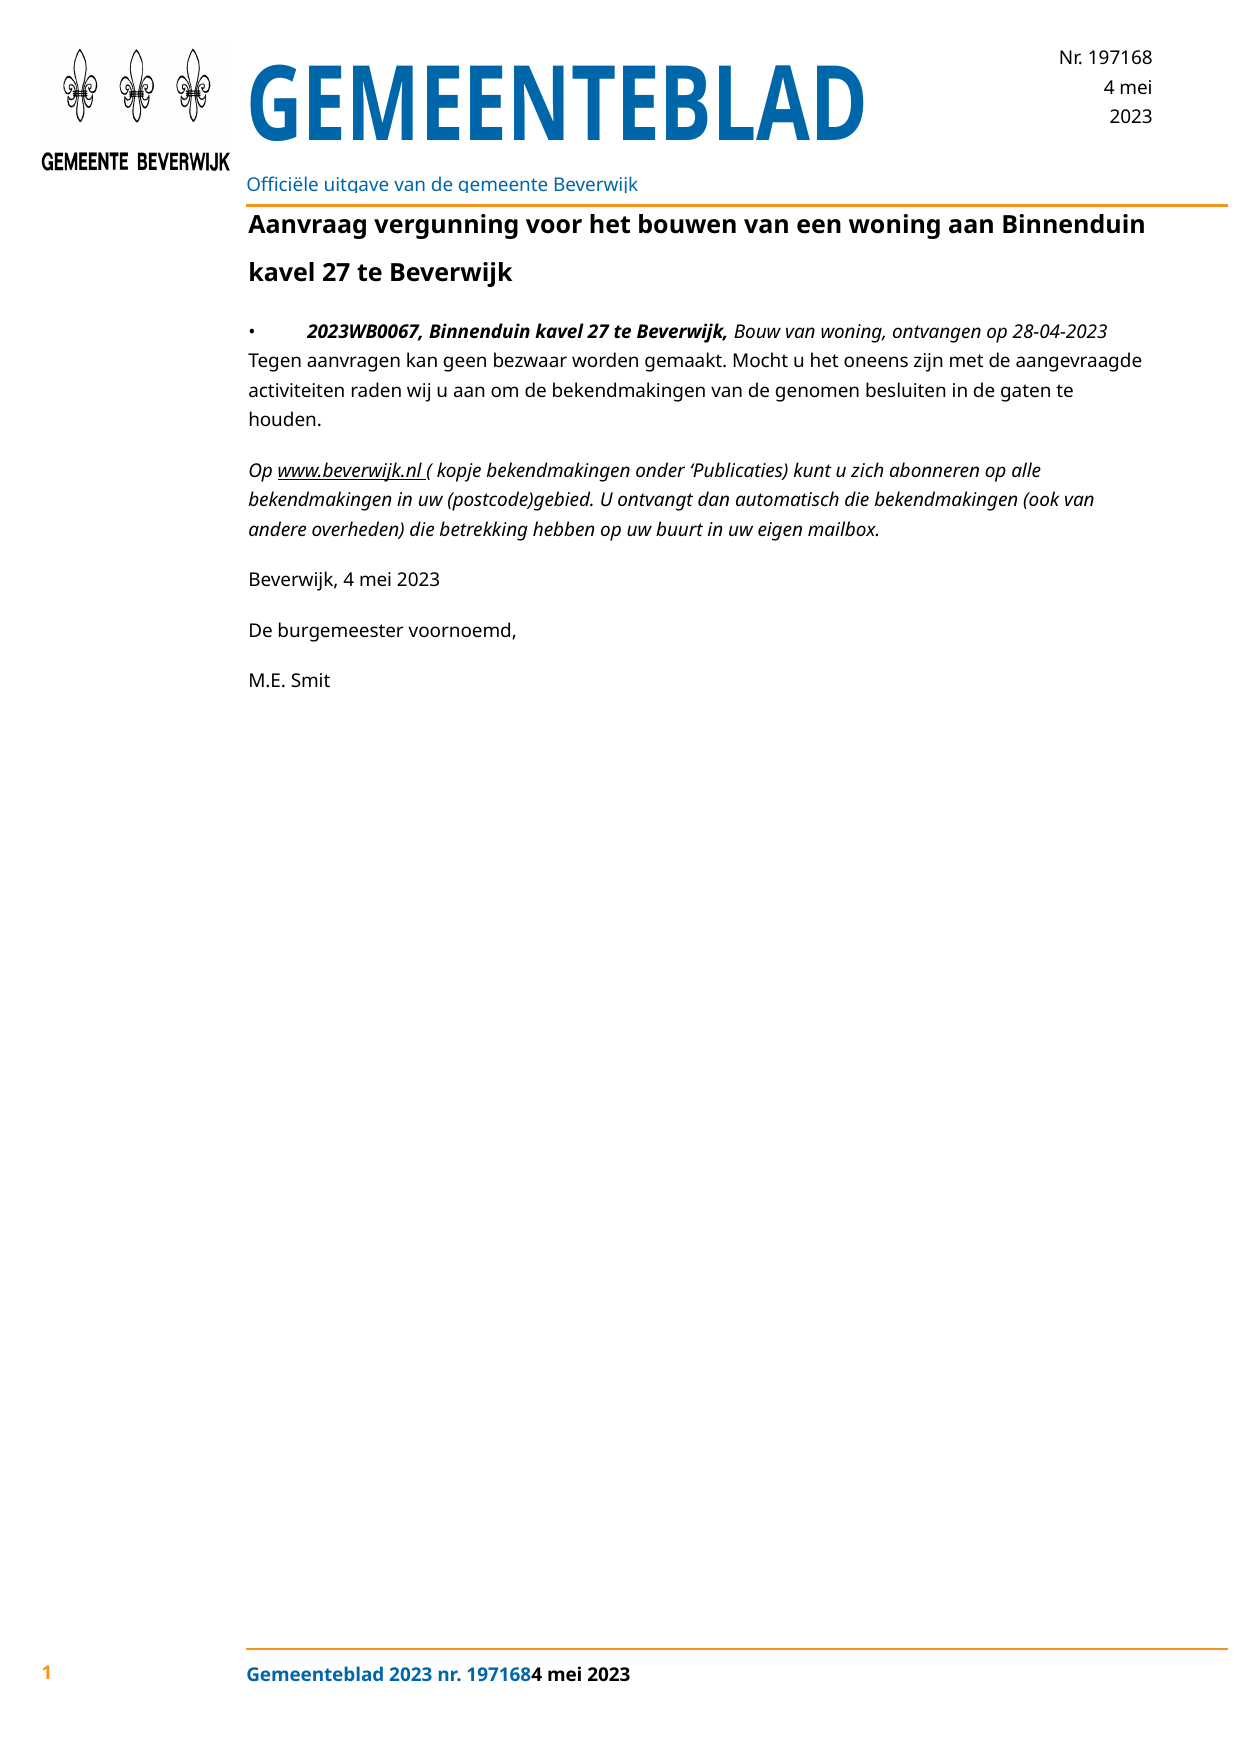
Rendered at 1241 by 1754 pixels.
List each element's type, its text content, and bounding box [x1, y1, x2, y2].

text De burgemeester voornoemd, [248, 617, 1152, 643]
text Aanvraag vergunning voor het bouwen van een woning aan Binnenduin kavel 27 te Beverwijk [248, 207, 1152, 288]
picture [41, 47, 231, 172]
text M.E. Smit [248, 667, 1152, 693]
text Tegen aanvragen kan geen bezwaar worden gemaakt. Mocht u het oneens zijn met de aangevraagde activiteiten raden wij u aan om de bekendmakingen van de genomen besluiten in de gaten te houden. [248, 347, 1152, 432]
text Op www.beverwijk.nl ( kopje bekendmakingen onder ‘Publicaties) kunt u zich abonneren op alle bekendmakingen in uw (postcode)gebied. U ontvangt dan automatisch die bekendmakingen (ook van andere overheden) die betrekking hebben op uw buurt in uw eigen mailbox. [248, 457, 1152, 542]
text Beverwijk, 4 mei 2023 [248, 567, 1152, 592]
list 2023WB0067, Binnenduin kavel 27 te Beverwijk, Bouw van woning, ontvangen op 28-04-2023 [248, 318, 1152, 344]
